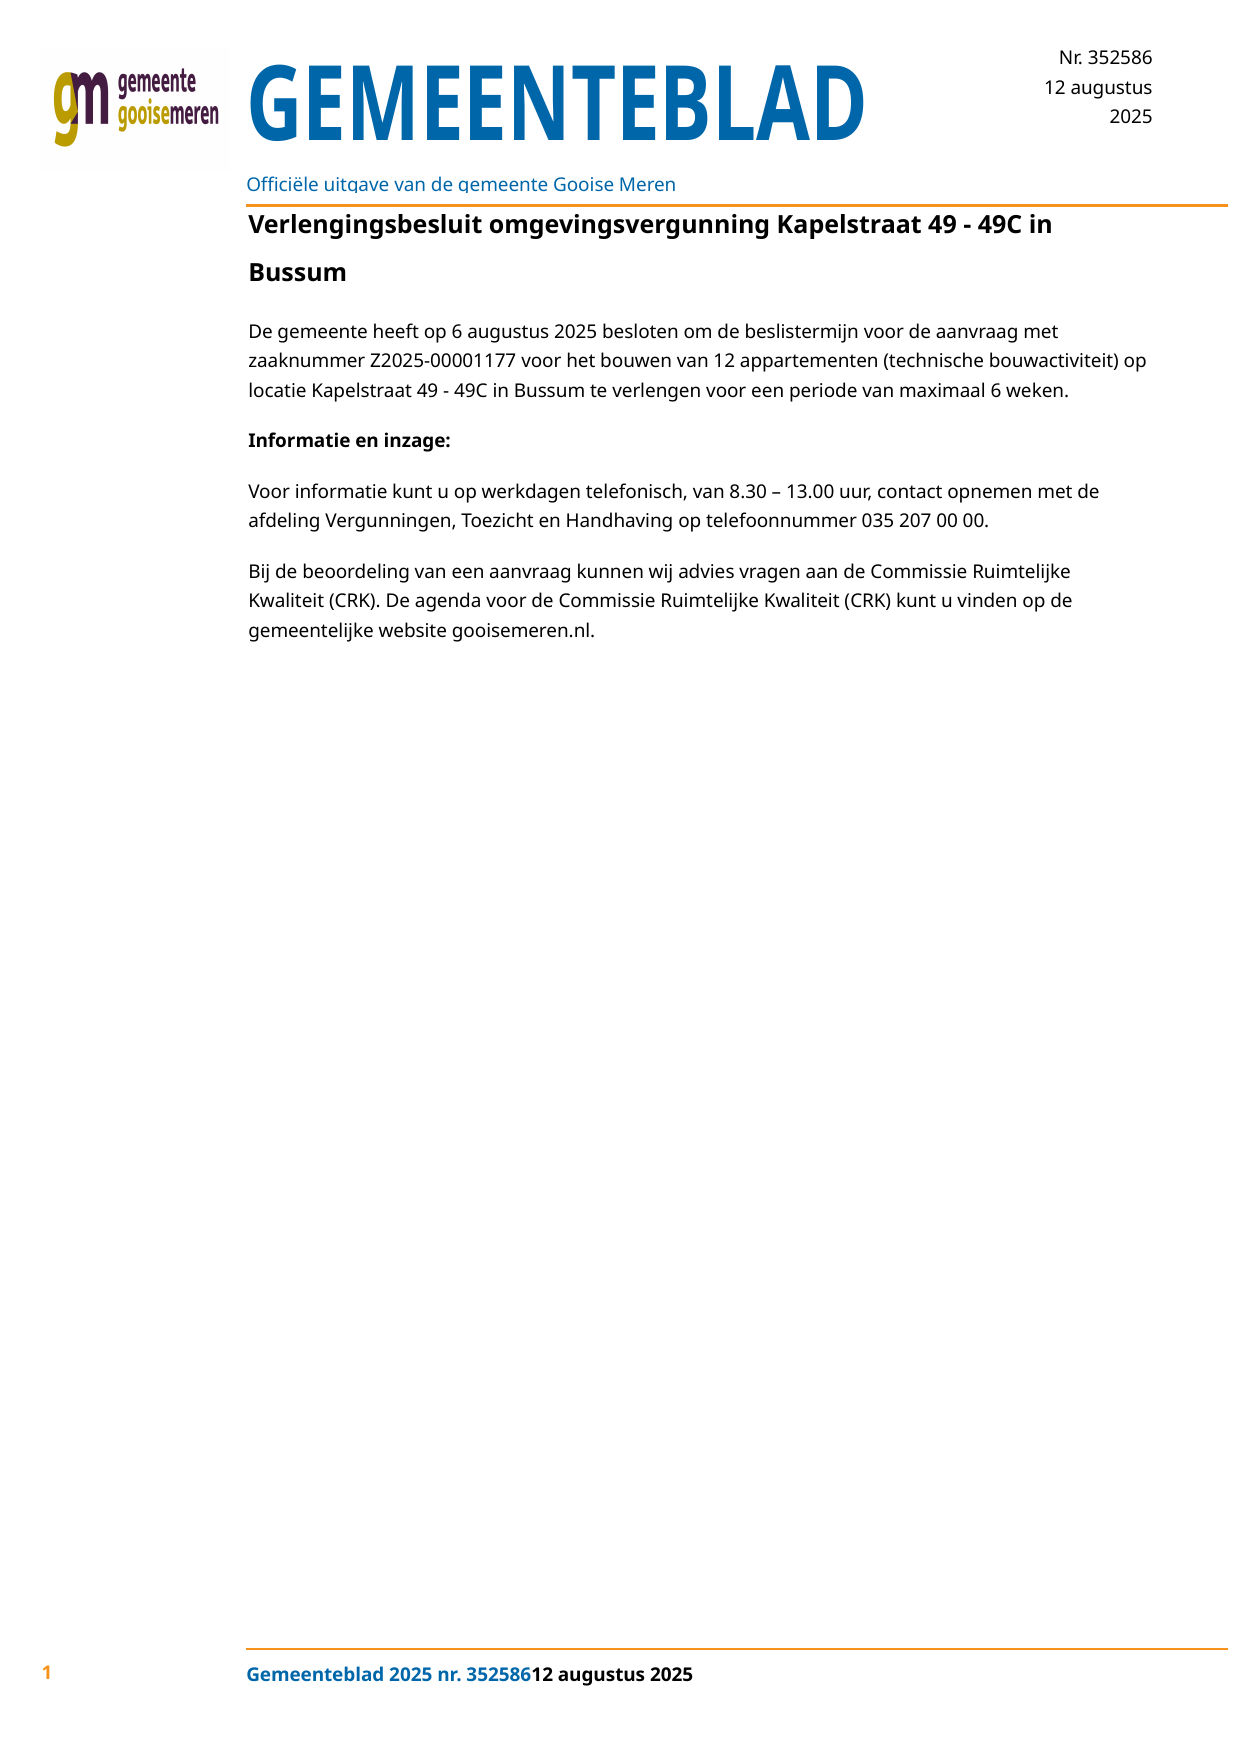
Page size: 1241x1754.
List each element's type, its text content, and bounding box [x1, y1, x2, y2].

text De gemeente heeft op 6 augustus 2025 besloten om de beslistermijn voor de aanvraag met zaaknummer Z2025-00001177 voor het bouwen van 12 appartementen (technische bouwactiviteit) op locatie Kapelstraat 49 - 49C in Bussum te verlengen voor een periode van maximaal 6 weken. [248, 318, 1152, 403]
text Voor informatie kunt u op werkdagen telefonisch, van 8.30 – 13.00 uur, contact opnemen met de afdeling Vergunningen, Toezicht en Handhaving op telefoonnummer 035 207 00 00. [248, 478, 1152, 533]
text Bij de beoordeling van een aanvraag kunnen wij advies vragen aan de Commissie Ruimtelijke Kwaliteit (CRK). De agenda voor de Commissie Ruimtelijke Kwaliteit (CRK) kunt u vinden op de gemeentelijke website gooisemeren.nl. [248, 558, 1152, 643]
text Verlengingsbesluit omgevingsvergunning Kapelstraat 49 - 49C in Bussum [248, 207, 1152, 288]
text Informatie en inzage: [248, 427, 1152, 453]
picture [41, 47, 231, 172]
